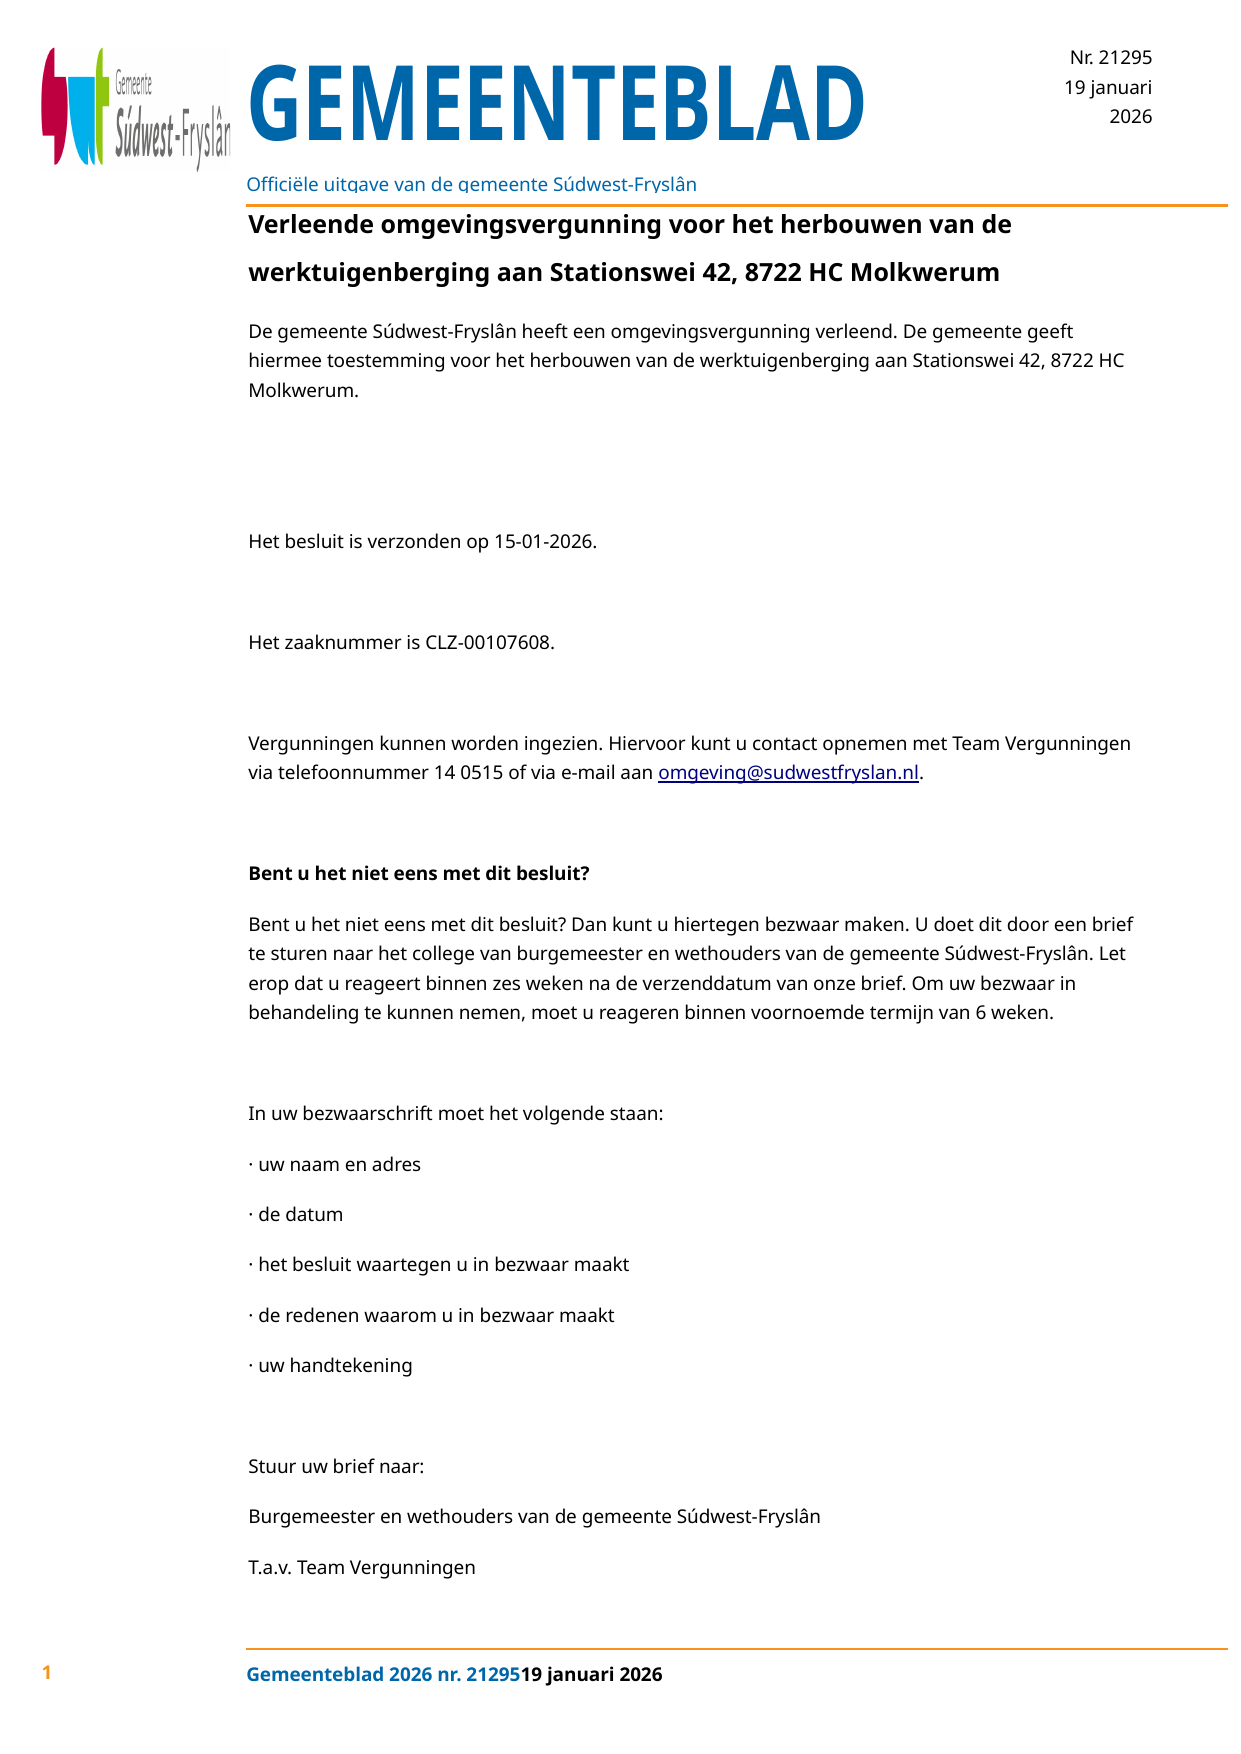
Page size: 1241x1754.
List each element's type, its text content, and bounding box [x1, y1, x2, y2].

text Verleende omgevingsvergunning voor het herbouwen van de werktuigenberging aan Stationswei 42, 8722 HC Molkwerum [248, 207, 1152, 288]
text Bent u het niet eens met dit besluit? Dan kunt u hiertegen bezwaar maken. U doet dit door een brief te sturen naar het college van burgemeester en wethouders van de gemeente Súdwest-Fryslân. Let erop dat u reageert binnen zes weken na de verzenddatum van onze brief. Om uw bezwaar in behandeling te kunnen nemen, moet u reageren binnen voornoemde termijn van 6 weken. [248, 911, 1152, 1025]
text Het besluit is verzonden op 15-01-2026. [248, 528, 1152, 554]
text Vergunningen kunnen worden ingezien. Hiervoor kunt u contact opnemen met Team Vergunningen via telefoonnummer 14 0515 of via e-mail aan omgeving@sudwestfryslan.nl. [248, 730, 1152, 785]
text Het zaaknummer is CLZ-00107608. [248, 629, 1152, 655]
text De gemeente Súdwest-Fryslân heeft een omgevingsvergunning verleend. De gemeente geeft hiermee toestemming voor het herbouwen van de werktuigenberging aan Stationswei 42, 8722 HC Molkwerum. [248, 318, 1152, 403]
text Bent u het niet eens met dit besluit? [248, 860, 1152, 886]
text · uw naam en adres [248, 1151, 1152, 1177]
text · de datum [248, 1201, 1152, 1227]
text T.a.v. Team Vergunningen [248, 1554, 1152, 1580]
text Stuur uw brief naar: [248, 1453, 1152, 1479]
text · de redenen waarom u in bezwaar maakt [248, 1302, 1152, 1328]
text · uw handtekening [248, 1352, 1152, 1378]
text Burgemeester en wethouders van de gemeente Súdwest-Fryslân [248, 1504, 1152, 1529]
text · het besluit waartegen u in bezwaar maakt [248, 1252, 1152, 1277]
picture [41, 47, 231, 172]
text In uw bezwaarschrift moet het volgende staan: [248, 1100, 1152, 1126]
